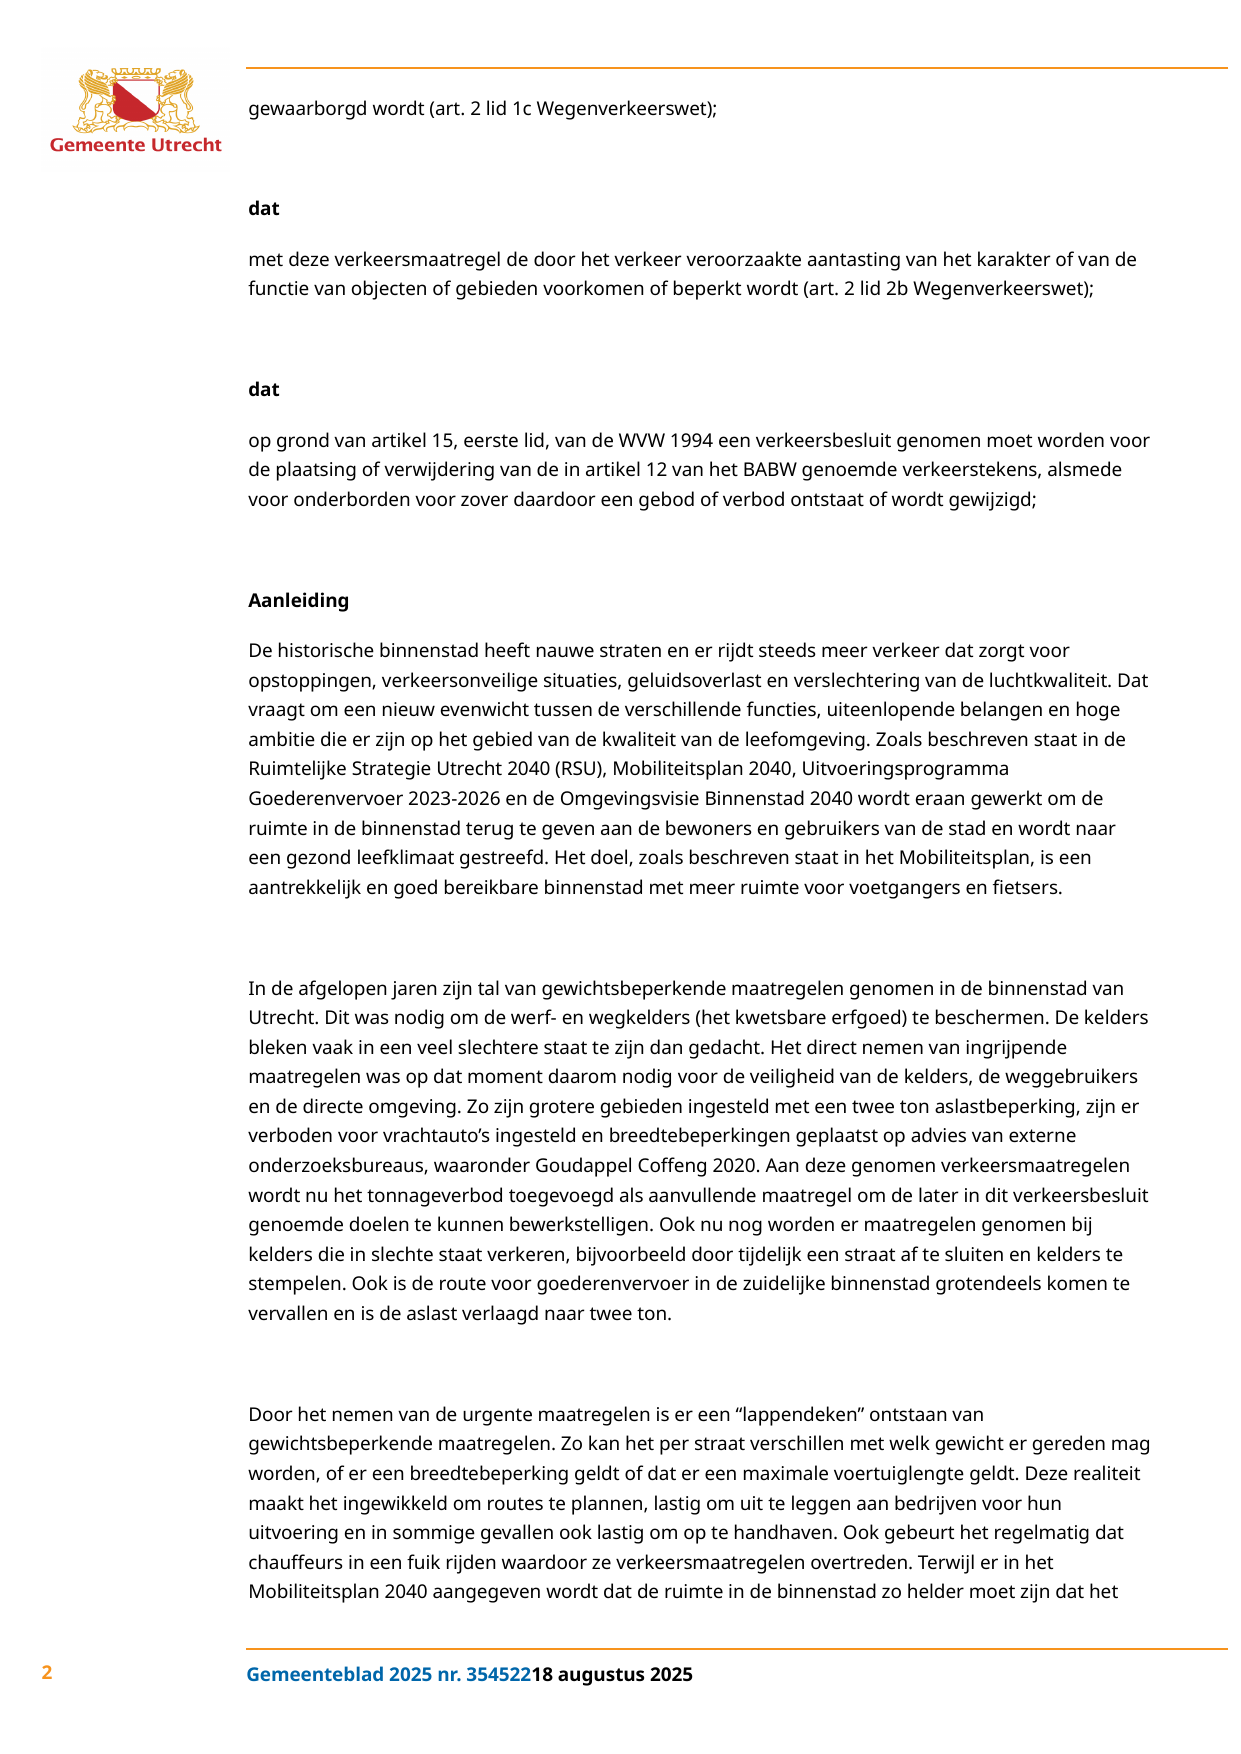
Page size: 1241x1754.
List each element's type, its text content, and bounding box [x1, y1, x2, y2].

text Aanleiding [248, 587, 1152, 613]
text dat [248, 376, 1152, 402]
text dat [248, 196, 1152, 221]
picture [41, 47, 231, 172]
text In de afgelopen jaren zijn tal van gewichtsbeperkende maatregelen genomen in de binnenstad van Utrecht. Dit was nodig om de werf- en wegkelders (het kwetsbare erfgoed) te beschermen. De kelders bleken vaak in een veel slechtere staat te zijn dan gedacht. Het direct nemen van ingrijpende maatregelen was op dat moment daarom nodig voor de veiligheid van de kelders, de weggebruikers en de directe omgeving. Zo zijn grotere gebieden ingesteld met een twee ton aslastbeperking, zijn er verboden voor vrachtauto’s ingesteld en breedtebeperkingen geplaatst op advies van externe onderzoeksbureaus, waaronder Goudappel Coffeng 2020. Aan deze genomen verkeersmaatregelen wordt nu het tonnageverbod toegevoegd als aanvullende maatregel om de later in dit verkeersbesluit genoemde doelen te kunnen bewerkstelligen. Ook nu nog worden er maatregelen genomen bij kelders die in slechte staat verkeren, bijvoorbeeld door tijdelijk een straat af te sluiten en kelders te stempelen. Ook is de route voor goederenvervoer in de zuidelijke binnenstad grotendeels komen te vervallen en is de aslast verlaagd naar twee ton. [248, 975, 1152, 1326]
text gewaarborgd wordt (art. 2 lid 1c Wegenverkeerswet); [248, 95, 1152, 121]
text De historische binnenstad heeft nauwe straten en er rijdt steeds meer verkeer dat zorgt voor opstoppingen, verkeersonveilige situaties, geluidsoverlast en verslechtering van de luchtkwaliteit. Dat vraagt om een nieuw evenwicht tussen de verschillende functies, uiteenlopende belangen en hoge ambitie die er zijn op het gebied van de kwaliteit van de leefomgeving. Zoals beschreven staat in de Ruimtelijke Strategie Utrecht 2040 (RSU), Mobiliteitsplan 2040, Uitvoeringsprogramma Goederenvervoer 2023-2026 en de Omgevingsvisie Binnenstad 2040 wordt eraan gewerkt om de ruimte in de binnenstad terug te geven aan de bewoners en gebruikers van de stad en wordt naar een gezond leefklimaat gestreefd. Het doel, zoals beschreven staat in het Mobiliteitsplan, is een aantrekkelijk en goed bereikbare binnenstad met meer ruimte voor voetgangers en fietsers. [248, 637, 1152, 900]
text Door het nemen van de urgente maatregelen is er een “lappendeken” ontstaan van gewichtsbeperkende maatregelen. Zo kan het per straat verschillen met welk gewicht er gereden mag worden, of er een breedtebeperking geldt of dat er een maximale voertuiglengte geldt. Deze realiteit maakt het ingewikkeld om routes te plannen, lastig om uit te leggen aan bedrijven voor hun uitvoering en in sommige gevallen ook lastig om op te handhaven. Ook gebeurt het regelmatig dat chauffeurs in een fuik rijden waardoor ze verkeersmaatregelen overtreden. Terwijl er in het Mobiliteitsplan 2040 aangegeven wordt dat de ruimte in de binnenstad zo helder moet zijn dat het [248, 1401, 1152, 1604]
text op grond van artikel 15, eerste lid, van de WVW 1994 een verkeersbesluit genomen moet worden voor de plaatsing of verwijdering van de in artikel 12 van het BABW genoemde verkeerstekens, alsmede voor onderborden voor zover daardoor een gebod of verbod ontstaat of wordt gewijzigd; [248, 427, 1152, 512]
text met deze verkeersmaatregel de door het verkeer veroorzaakte aantasting van het karakter of van de functie van objecten of gebieden voorkomen of beperkt wordt (art. 2 lid 2b Wegenverkeerswet); [248, 246, 1152, 301]
